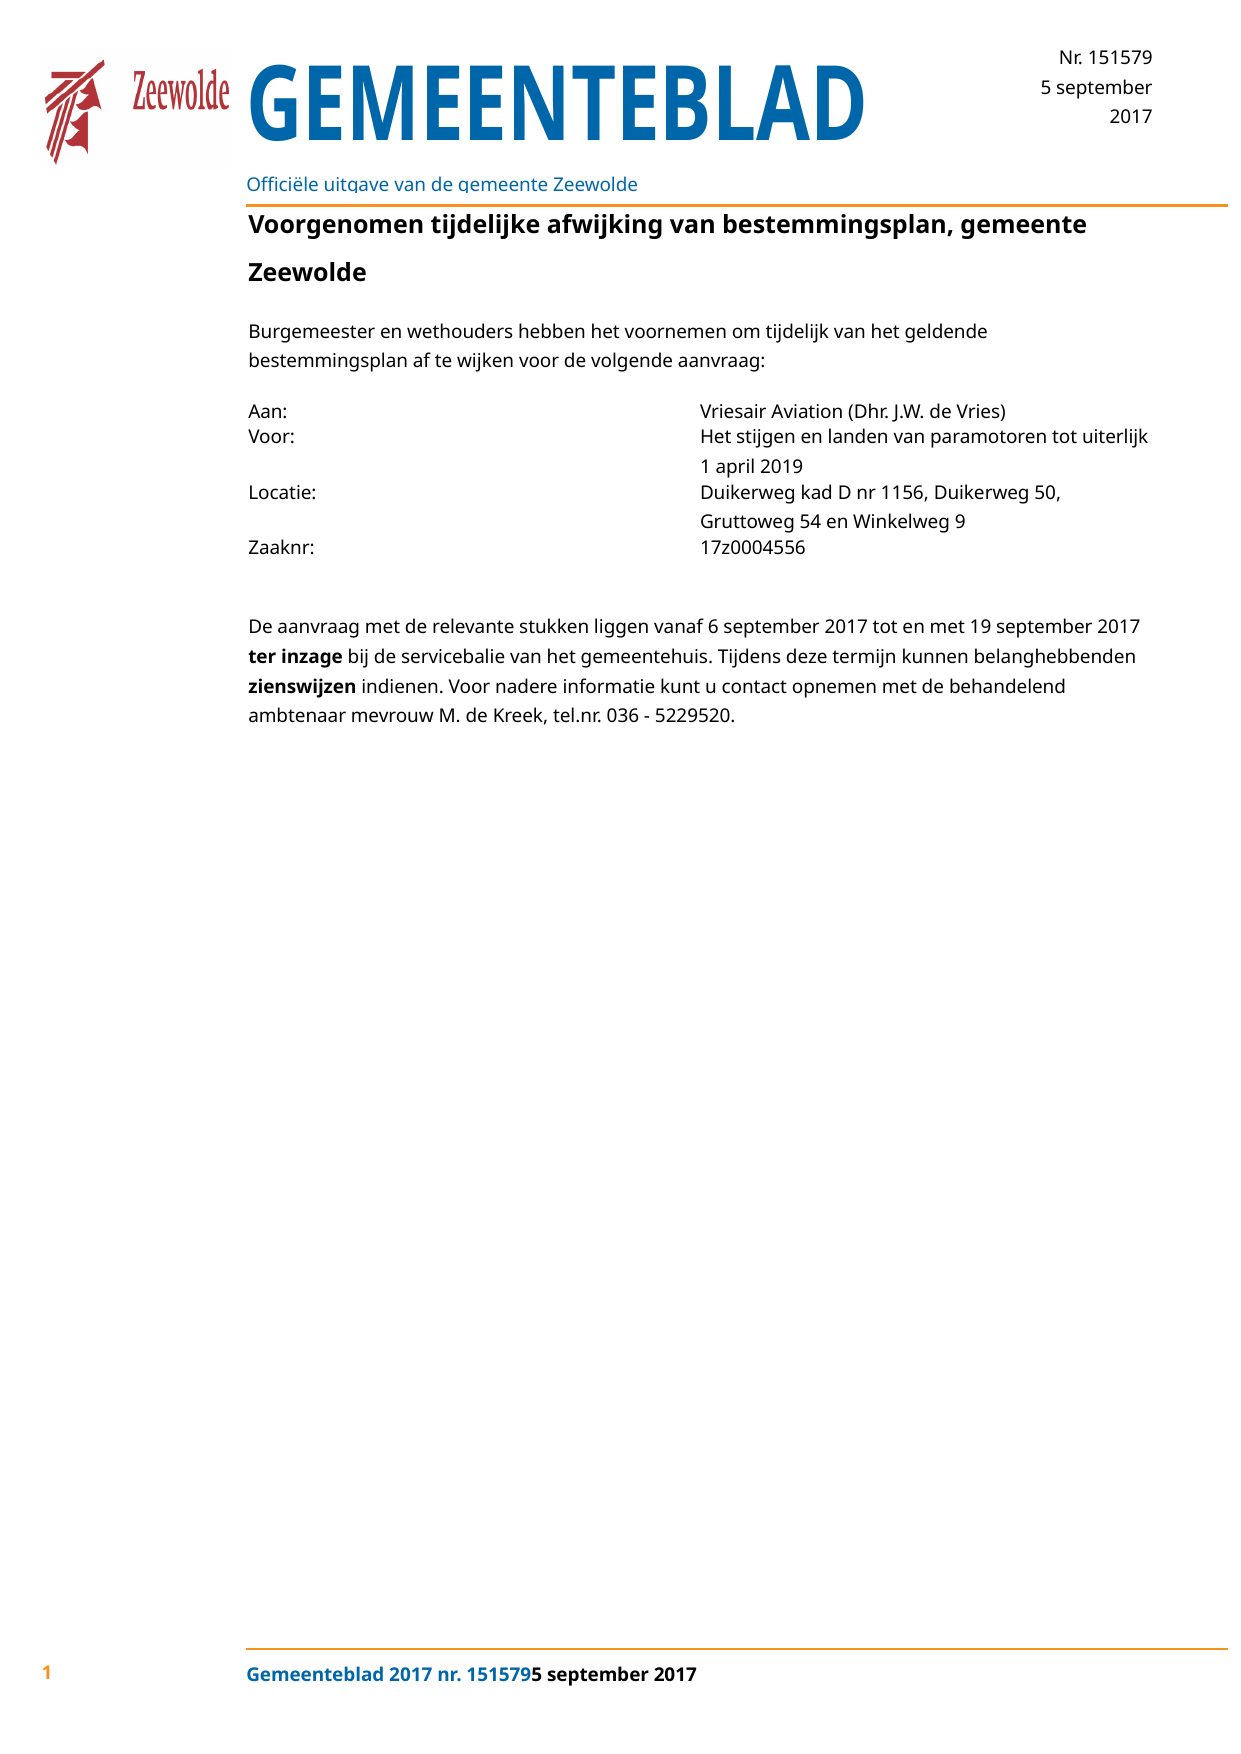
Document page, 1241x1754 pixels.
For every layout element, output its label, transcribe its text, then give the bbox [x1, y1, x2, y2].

text Burgemeester en wethouders hebben het voornemen om tijdelijk van het geldende bestemmingsplan af te wijken voor de volgende aanvraag: [248, 318, 1152, 373]
table_cell 17z0004556 [700, 534, 1152, 560]
text Voorgenomen tijdelijke afwijking van bestemmingsplan, gemeente Zeewolde [248, 207, 1152, 288]
text De aanvraag met de relevante stukken liggen vanaf 6 september 2017 tot en met 19 september 2017 ter inzage bij de servicebalie van het gemeentehuis. Tijdens deze termijn kunnen belanghebbenden zienswijzen indienen. Voor nadere informatie kunt u contact opnemen met de behandelend ambtenaar mevrouw M. de Kreek, tel.nr. 036 - 5229520. [248, 614, 1152, 728]
picture [41, 47, 231, 172]
table_header Vriesair Aviation (Dhr. J.W. de Vries) [700, 398, 1152, 424]
table_cell Duikerweg kad D nr 1156, Duikerweg 50, Gruttoweg 54 en Winkelweg 9 [700, 479, 1152, 534]
table_cell Voor: [248, 424, 700, 479]
table_header Aan: [248, 398, 700, 424]
table_cell Locatie: [248, 479, 700, 534]
table_cell Zaaknr: [248, 534, 700, 560]
table_cell Het stijgen en landen van paramotoren tot uiterlijk 1 april 2019 [700, 424, 1152, 479]
